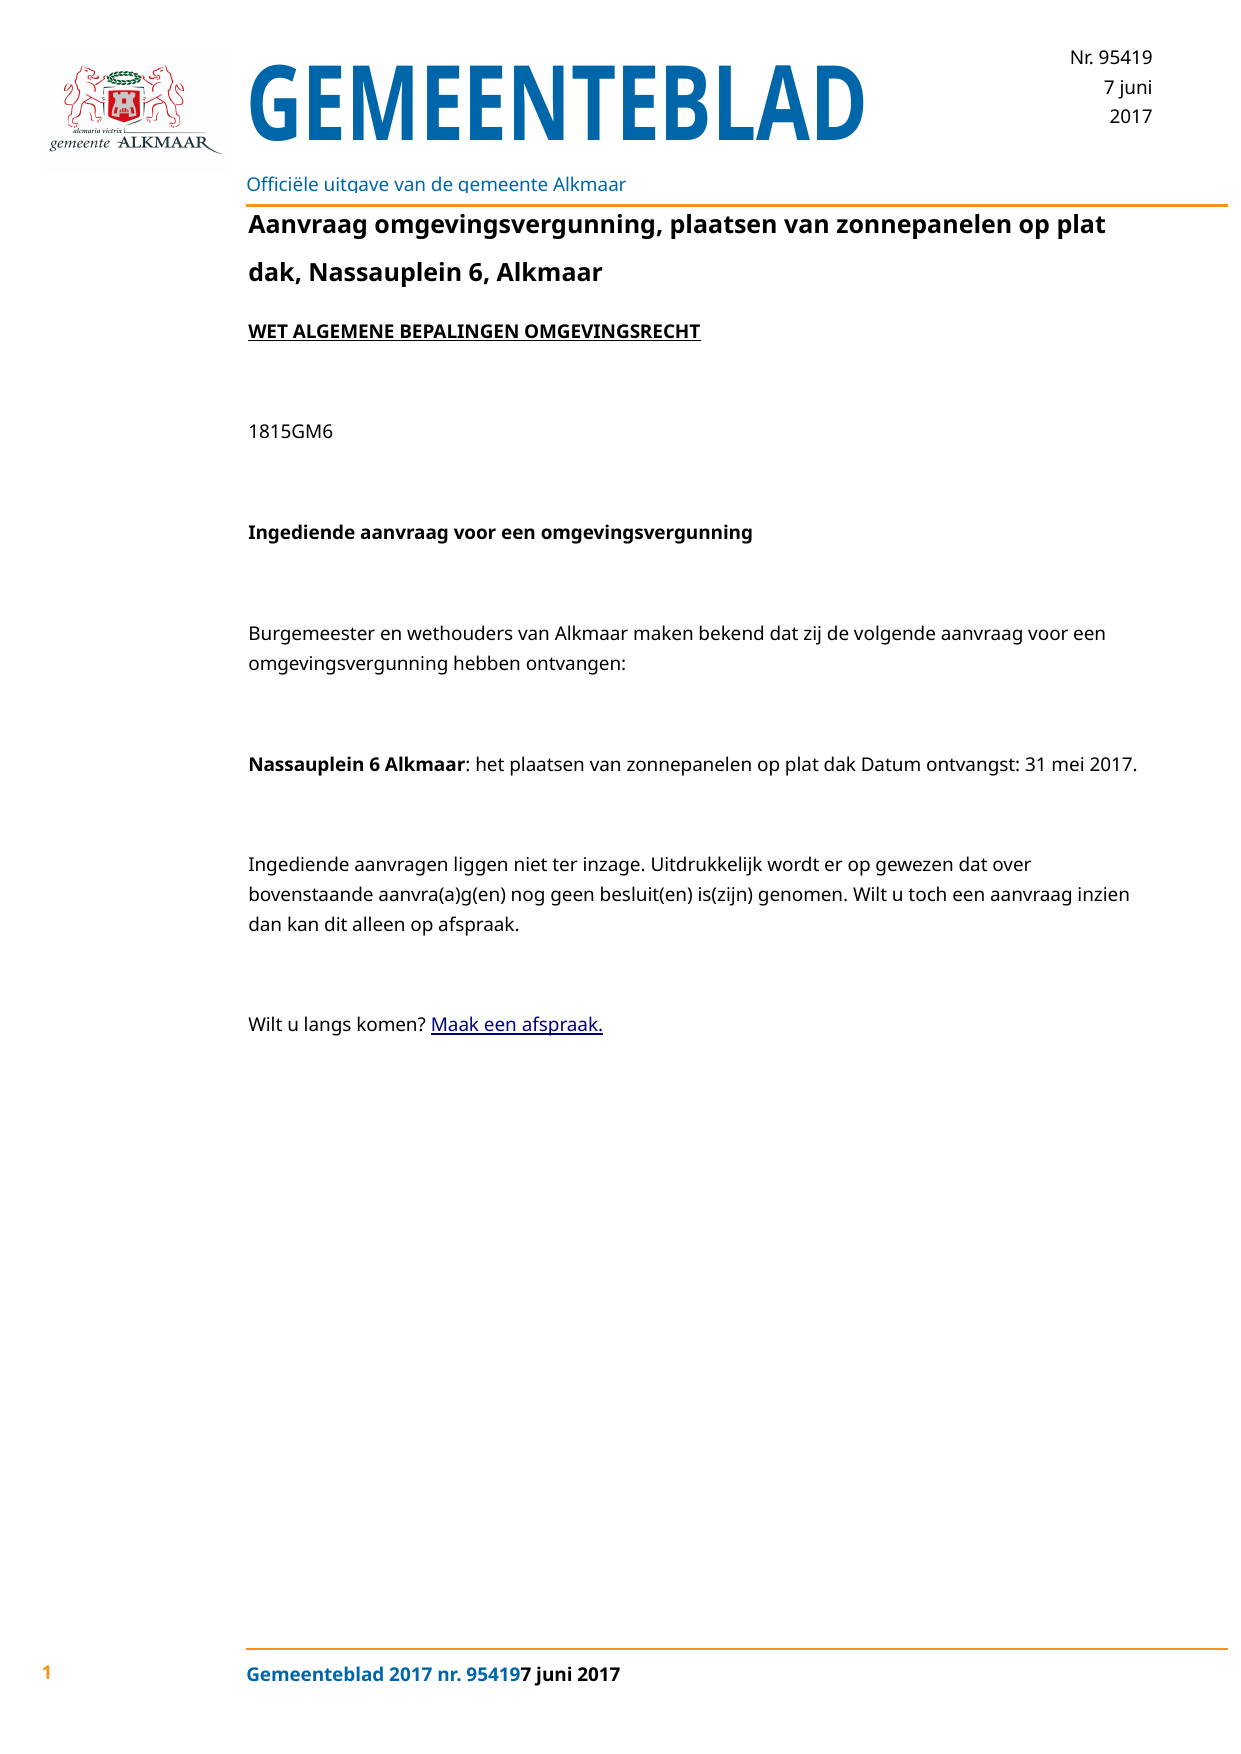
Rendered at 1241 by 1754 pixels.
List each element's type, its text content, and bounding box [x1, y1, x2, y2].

text 1815GM6 [248, 419, 1152, 444]
text Nassauplein 6 Alkmaar: het plaatsen van zonnepanelen op plat dak Datum ontvangst: 31 mei 2017. [248, 751, 1152, 777]
text Burgemeester en wethouders van Alkmaar maken bekend dat zij de volgende aanvraag voor een omgevingsvergunning hebben ontvangen: [248, 620, 1152, 676]
picture [41, 47, 231, 172]
text Aanvraag omgevingsvergunning, plaatsen van zonnepanelen op plat dak, Nassauplein 6, Alkmaar [248, 207, 1152, 288]
text Ingediende aanvragen liggen niet ter inzage. Uitdrukkelijk wordt er op gewezen dat over bovenstaande aanvra(a)g(en) nog geen besluit(en) is(zijn) genomen. Wilt u toch een aanvraag inzien dan kan dit alleen op afspraak. [248, 852, 1152, 937]
text Ingediende aanvraag voor een omgevingsvergunning [248, 519, 1152, 545]
text Wilt u langs komen? Maak een afspraak. [248, 1012, 1152, 1037]
text WET ALGEMENE BEPALINGEN OMGEVINGSRECHT [248, 318, 1152, 344]
